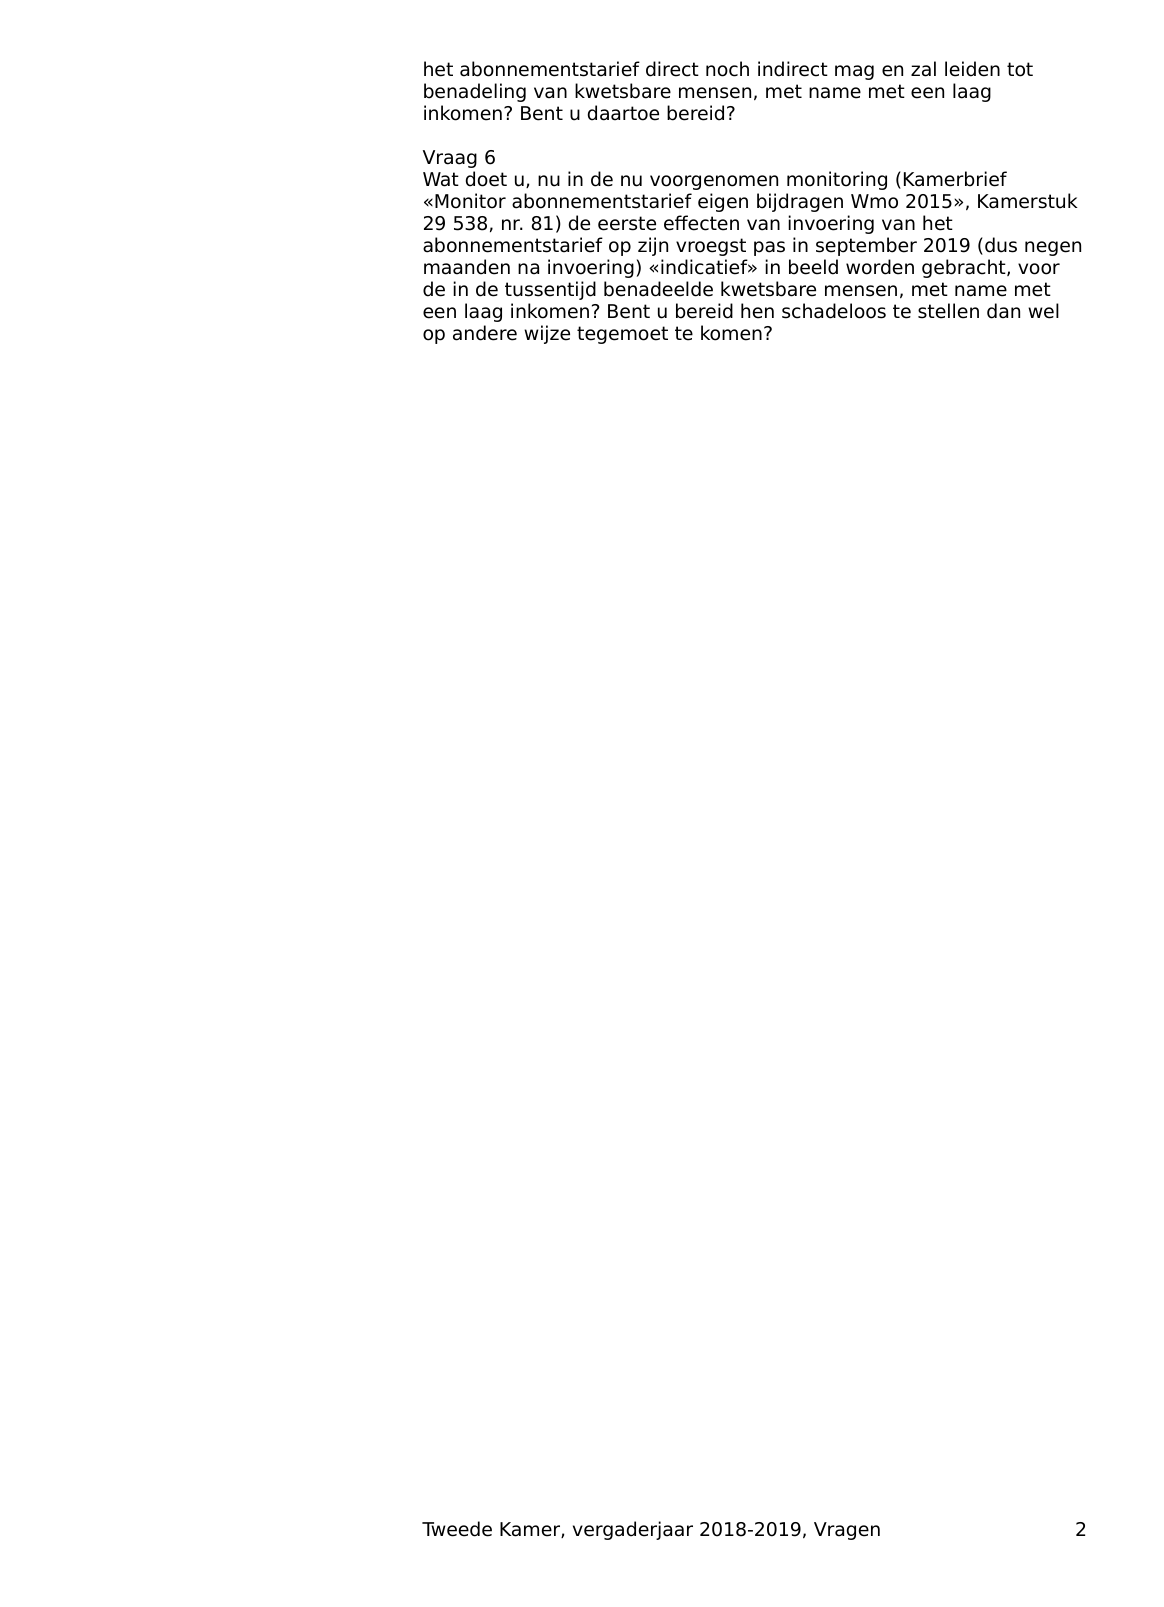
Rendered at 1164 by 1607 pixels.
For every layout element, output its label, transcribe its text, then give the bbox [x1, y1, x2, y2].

text Wat doet u, nu in de nu voorgenomen monitoring (Kamerbrief «Monitor abonnementstarief eigen bijdragen Wmo 2015», Kamerstuk 29 538, nr. 81) de eerste effecten van invoering van het abonnementstarief op zijn vroegst pas in september 2019 (dus negen maanden na invoering) «indicatief» in beeld worden gebracht, voor de in de tussentijd benadeelde kwetsbare mensen, met name met een laag inkomen? Bent u bereid hen schadeloos te stellen dan wel op andere wijze tegemoet te komen? [422, 169, 1087, 345]
text Vraag 6 [422, 147, 1087, 169]
text het abonnementstarief direct noch indirect mag en zal leiden tot benadeling van kwetsbare mensen, met name met een laag inkomen? Bent u daartoe bereid? [422, 59, 1087, 125]
